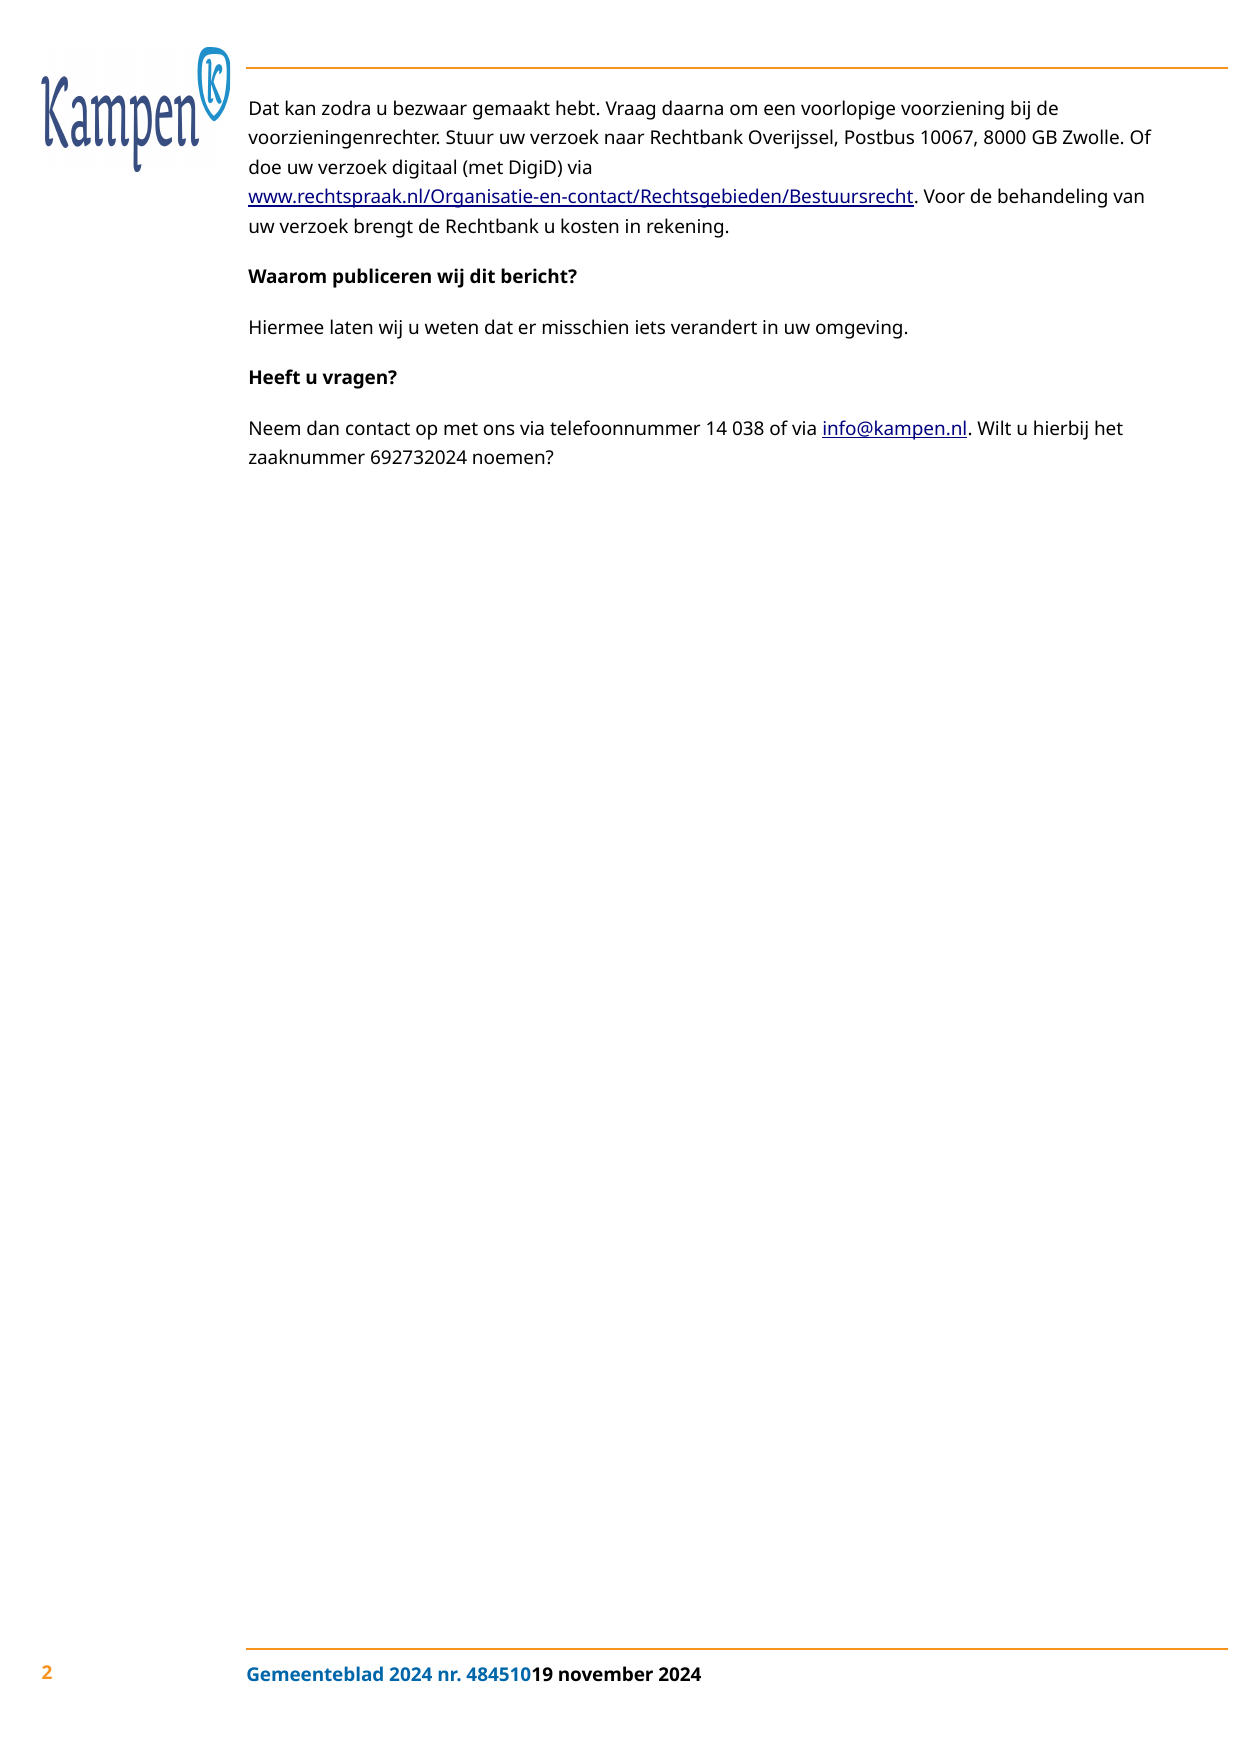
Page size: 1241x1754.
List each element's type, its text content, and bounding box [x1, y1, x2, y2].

text Heeft u vragen? [248, 364, 1152, 390]
text Waarom publiceren wij dit bericht? [248, 263, 1152, 289]
text Neem dan contact op met ons via telefoonnummer 14 038 of via info@kampen.nl. Wilt u hierbij het zaaknummer 692732024 noemen? [248, 415, 1152, 470]
picture [41, 47, 231, 172]
text Dat kan zodra u bezwaar gemaakt hebt. Vraag daarna om een voorlopige voorziening bij de voorzieningenrechter. Stuur uw verzoek naar Rechtbank Overijssel, Postbus 10067, 8000 GB Zwolle. Of doe uw verzoek digitaal (met DigiD) via www.rechtspraak.nl/Organisatie-en-contact/Rechtsgebieden/Bestuursrecht. Voor de behandeling van uw verzoek brengt de Rechtbank u kosten in rekening. [248, 95, 1152, 239]
text Hiermee laten wij u weten dat er misschien iets verandert in uw omgeving. [248, 314, 1152, 340]
